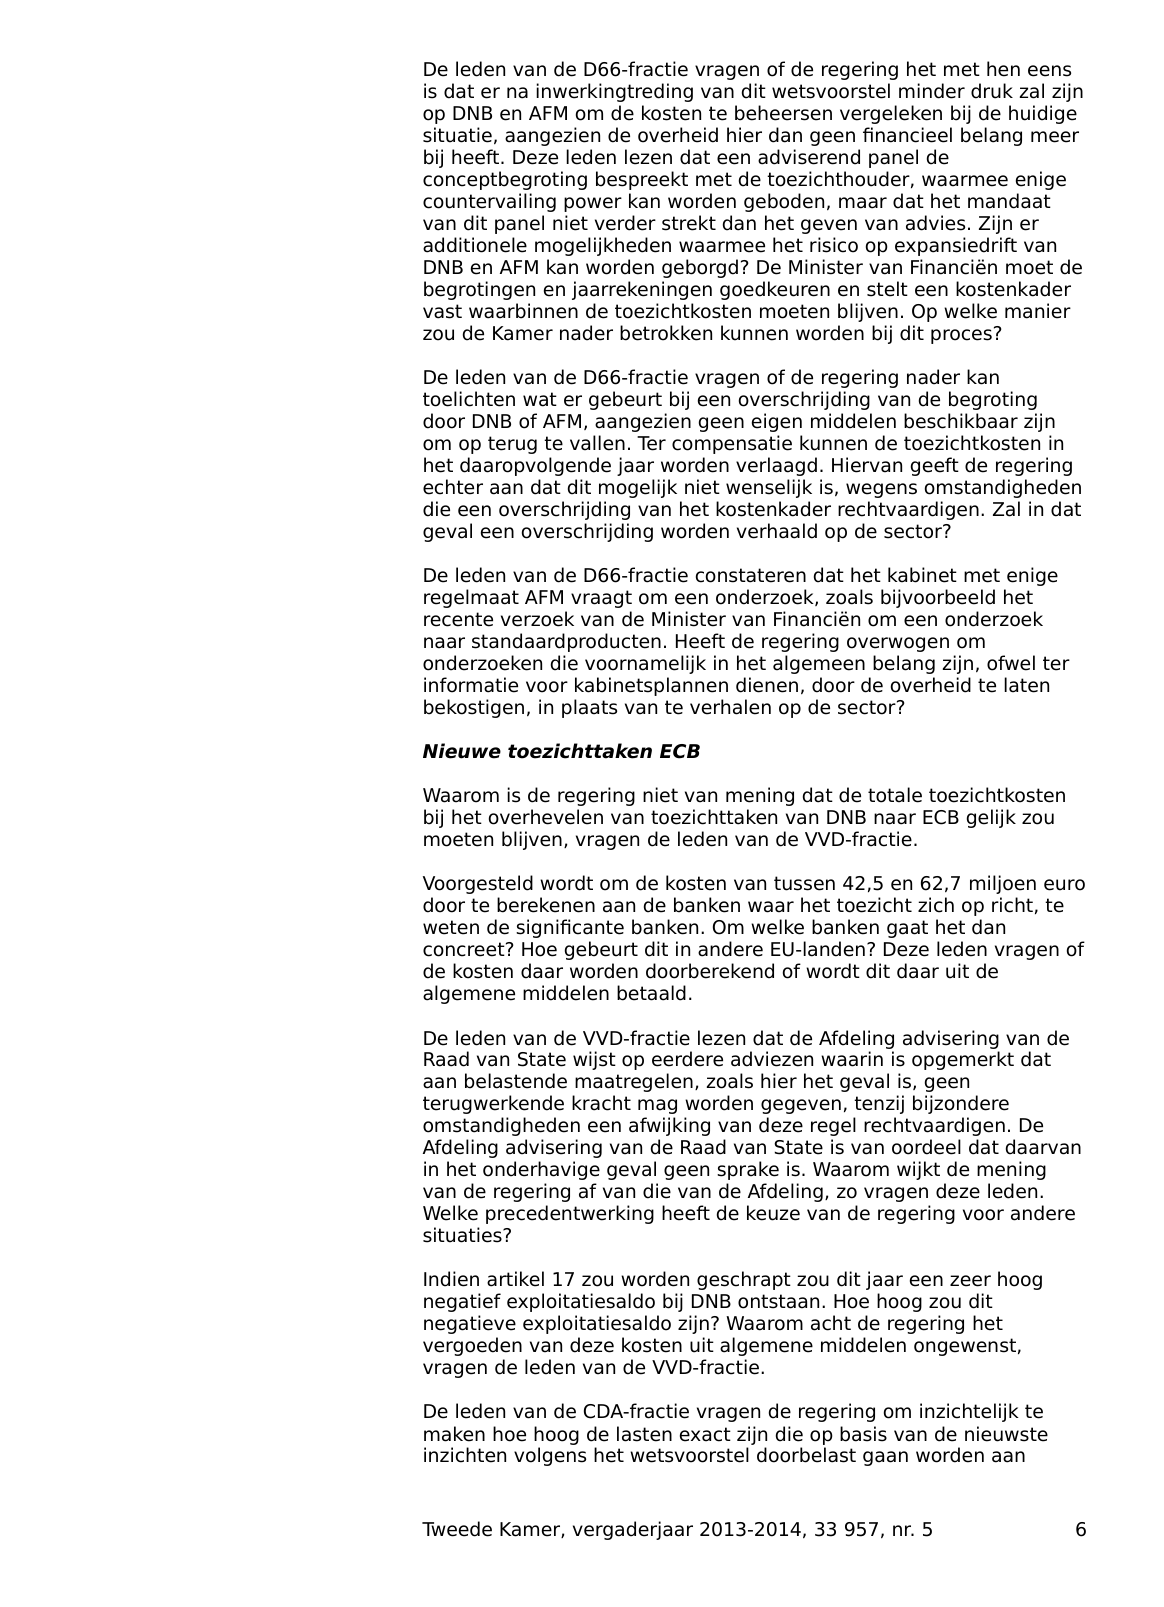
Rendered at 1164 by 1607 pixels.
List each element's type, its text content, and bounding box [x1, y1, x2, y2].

text Indien artikel 17 zou worden geschrapt zou dit jaar een zeer hoog negatief exploitatiesaldo bij DNB ontstaan. Hoe hoog zou dit negatieve exploitatiesaldo zijn? Waarom acht de regering het vergoeden van deze kosten uit algemene middelen ongewenst, vragen de leden van de VVD-fractie. [422, 1269, 1087, 1379]
text Voorgesteld wordt om de kosten van tussen 42,5 en 62,7 miljoen euro door te berekenen aan de banken waar het toezicht zich op richt, te weten de significante banken. Om welke banken gaat het dan concreet? Hoe gebeurt dit in andere EU-landen? Deze leden vragen of de kosten daar worden doorberekend of wordt dit daar uit de algemene middelen betaald. [422, 873, 1087, 1005]
text Waarom is de regering niet van mening dat de totale toezichtkosten bij het overhevelen van toezichttaken van DNB naar ECB gelijk zou moeten blijven, vragen de leden van de VVD-fractie. [422, 785, 1087, 851]
text De leden van de D66-fractie constateren dat het kabinet met enige regelmaat AFM vraagt om een onderzoek, zoals bijvoorbeeld het recente verzoek van de Minister van Financiën om een onderzoek naar standaardproducten. Heeft de regering overwogen om onderzoeken die voornamelijk in het algemeen belang zijn, ofwel ter informatie voor kabinetsplannen dienen, door de overheid te laten bekostigen, in plaats van te verhalen op de sector? [422, 565, 1087, 719]
text De leden van de D66-fractie vragen of de regering nader kan toelichten wat er gebeurt bij een overschrijding van de begroting door DNB of AFM, aangezien geen eigen middelen beschikbaar zijn om op terug te vallen. Ter compensatie kunnen de toezichtkosten in het daaropvolgende jaar worden verlaagd. Hiervan geeft de regering echter aan dat dit mogelijk niet wenselijk is, wegens omstandigheden die een overschrijding van het kostenkader rechtvaardigen. Zal in dat geval een overschrijding worden verhaald op de sector? [422, 367, 1087, 543]
text De leden van de D66-fractie vragen of de regering het met hen eens is dat er na inwerkingtreding van dit wetsvoorstel minder druk zal zijn op DNB en AFM om de kosten te beheersen vergeleken bij de huidige situatie, aangezien de overheid hier dan geen financieel belang meer bij heeft. Deze leden lezen dat een adviserend panel de conceptbegroting bespreekt met de toezichthouder, waarmee enige countervailing power kan worden geboden, maar dat het mandaat van dit panel niet verder strekt dan het geven van advies. Zijn er additionele mogelijkheden waarmee het risico op expansiedrift van DNB en AFM kan worden geborgd? De Minister van Financiën moet de begrotingen en jaarrekeningen goedkeuren en stelt een kostenkader vast waarbinnen de toezichtkosten moeten blijven. Op welke manier zou de Kamer nader betrokken kunnen worden bij dit proces? [422, 59, 1087, 345]
text De leden van de VVD-fractie lezen dat de Afdeling advisering van de Raad van State wijst op eerdere adviezen waarin is opgemerkt dat aan belastende maatregelen, zoals hier het geval is, geen terugwerkende kracht mag worden gegeven, tenzij bijzondere omstandigheden een afwijking van deze regel rechtvaardigen. De Afdeling advisering van de Raad van State is van oordeel dat daarvan in het onderhavige geval geen sprake is. Waarom wijkt de mening van de regering af van die van de Afdeling, zo vragen deze leden. Welke precedentwerking heeft de keuze van de regering voor andere situaties? [422, 1027, 1087, 1247]
text De leden van de CDA-fractie vragen de regering om inzichtelijk te maken hoe hoog de lasten exact zijn die op basis van de nieuwste inzichten volgens het wetsvoorstel doorbelast gaan worden aan [422, 1401, 1087, 1467]
subtitle Nieuwe toezichttaken ECB [422, 741, 1087, 763]
